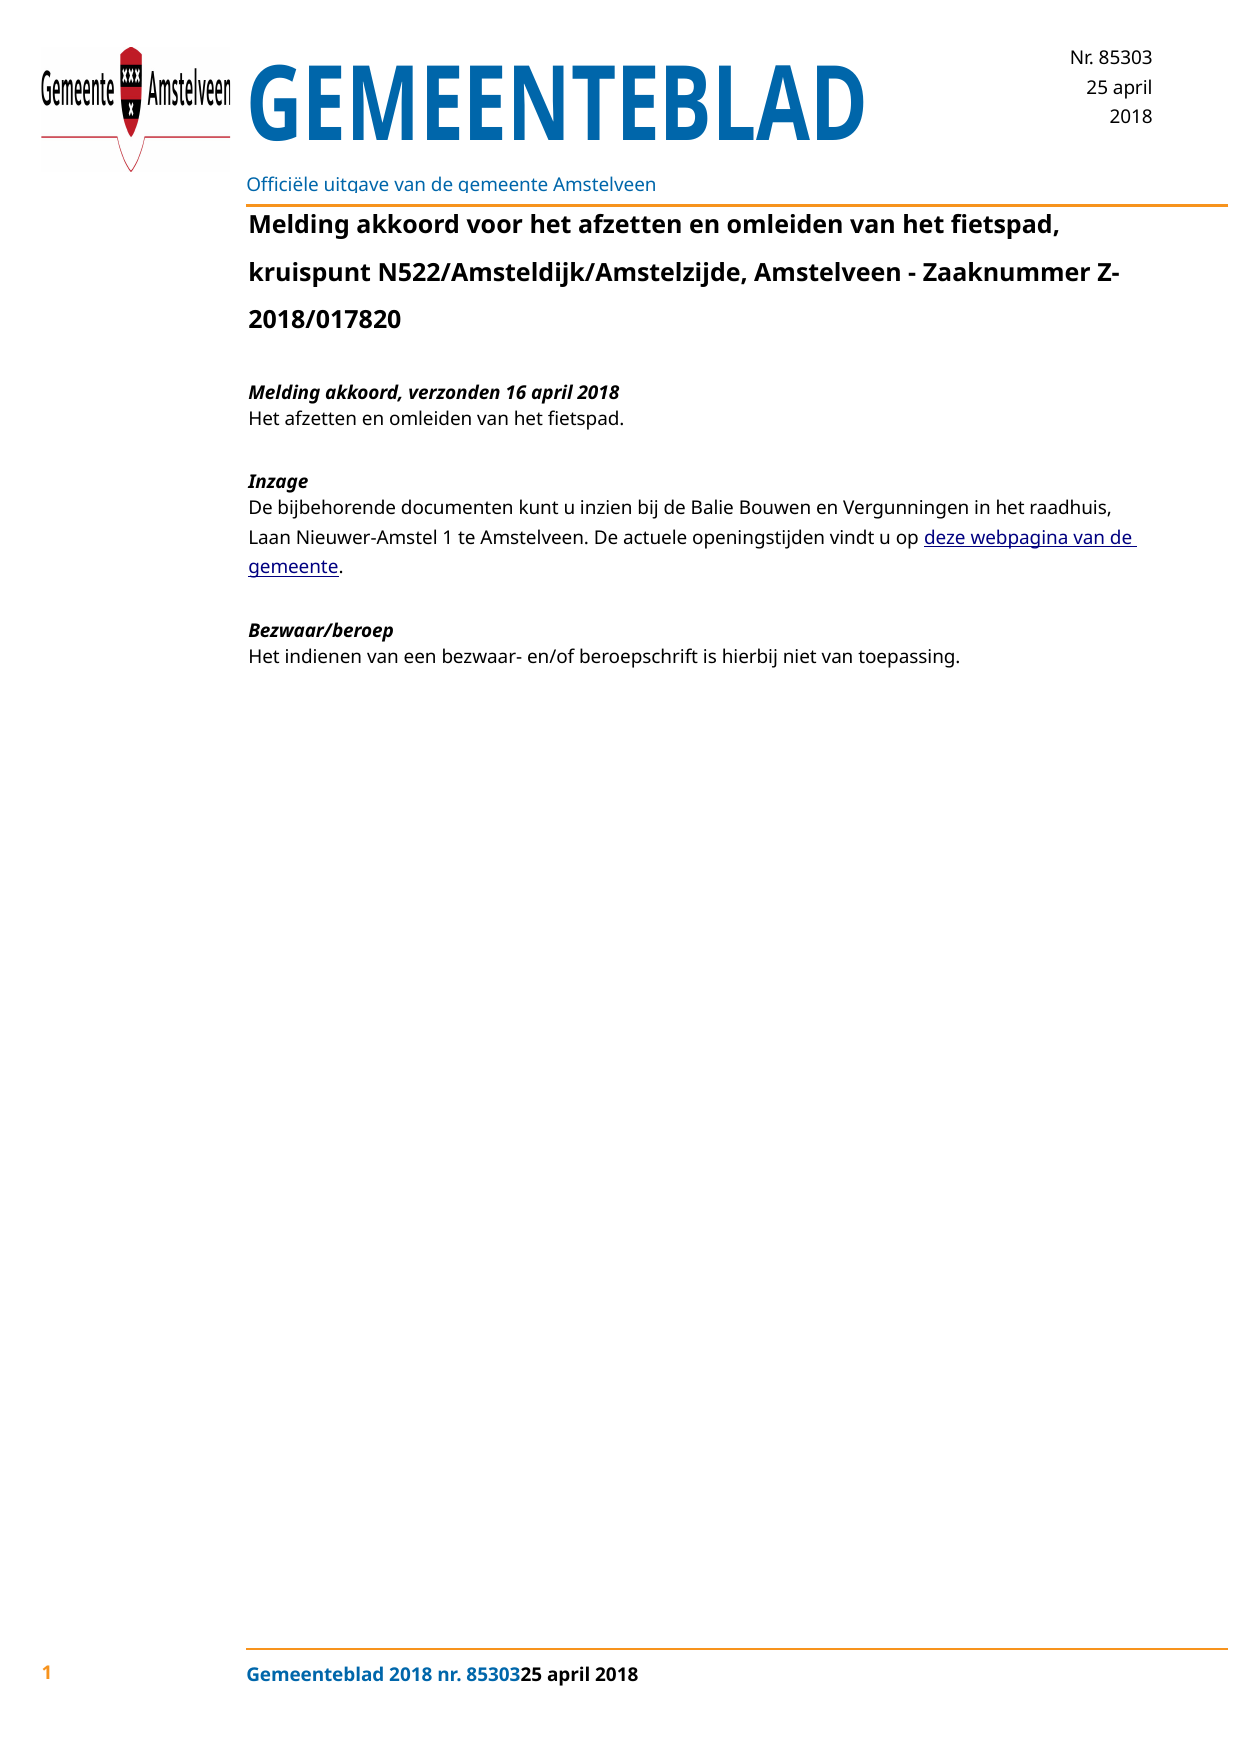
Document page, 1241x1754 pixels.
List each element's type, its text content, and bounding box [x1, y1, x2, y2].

text Melding akkoord, verzonden 16 april 2018 [248, 379, 1152, 405]
text Het afzetten en omleiden van het fietspad. [248, 405, 1152, 431]
text Melding akkoord voor het afzetten en omleiden van het fietspad, kruispunt N522/Amsteldijk/Amstelzijde, Amstelveen - Zaaknummer Z-2018/017820 [248, 207, 1152, 336]
text Inzage [248, 469, 1152, 494]
picture [41, 47, 231, 172]
text De bijbehorende documenten kunt u inzien bij de Balie Bouwen en Vergunningen in het raadhuis, Laan Nieuwer-Amstel 1 te Amstelveen. De actuele openingstijden vindt u op deze webpagina van de gemeente. [248, 494, 1152, 579]
text Het indienen van een bezwaar- en/of beroepschrift is hierbij niet van toepassing. [248, 643, 1152, 669]
text Bezwaar/beroep [248, 618, 1152, 643]
